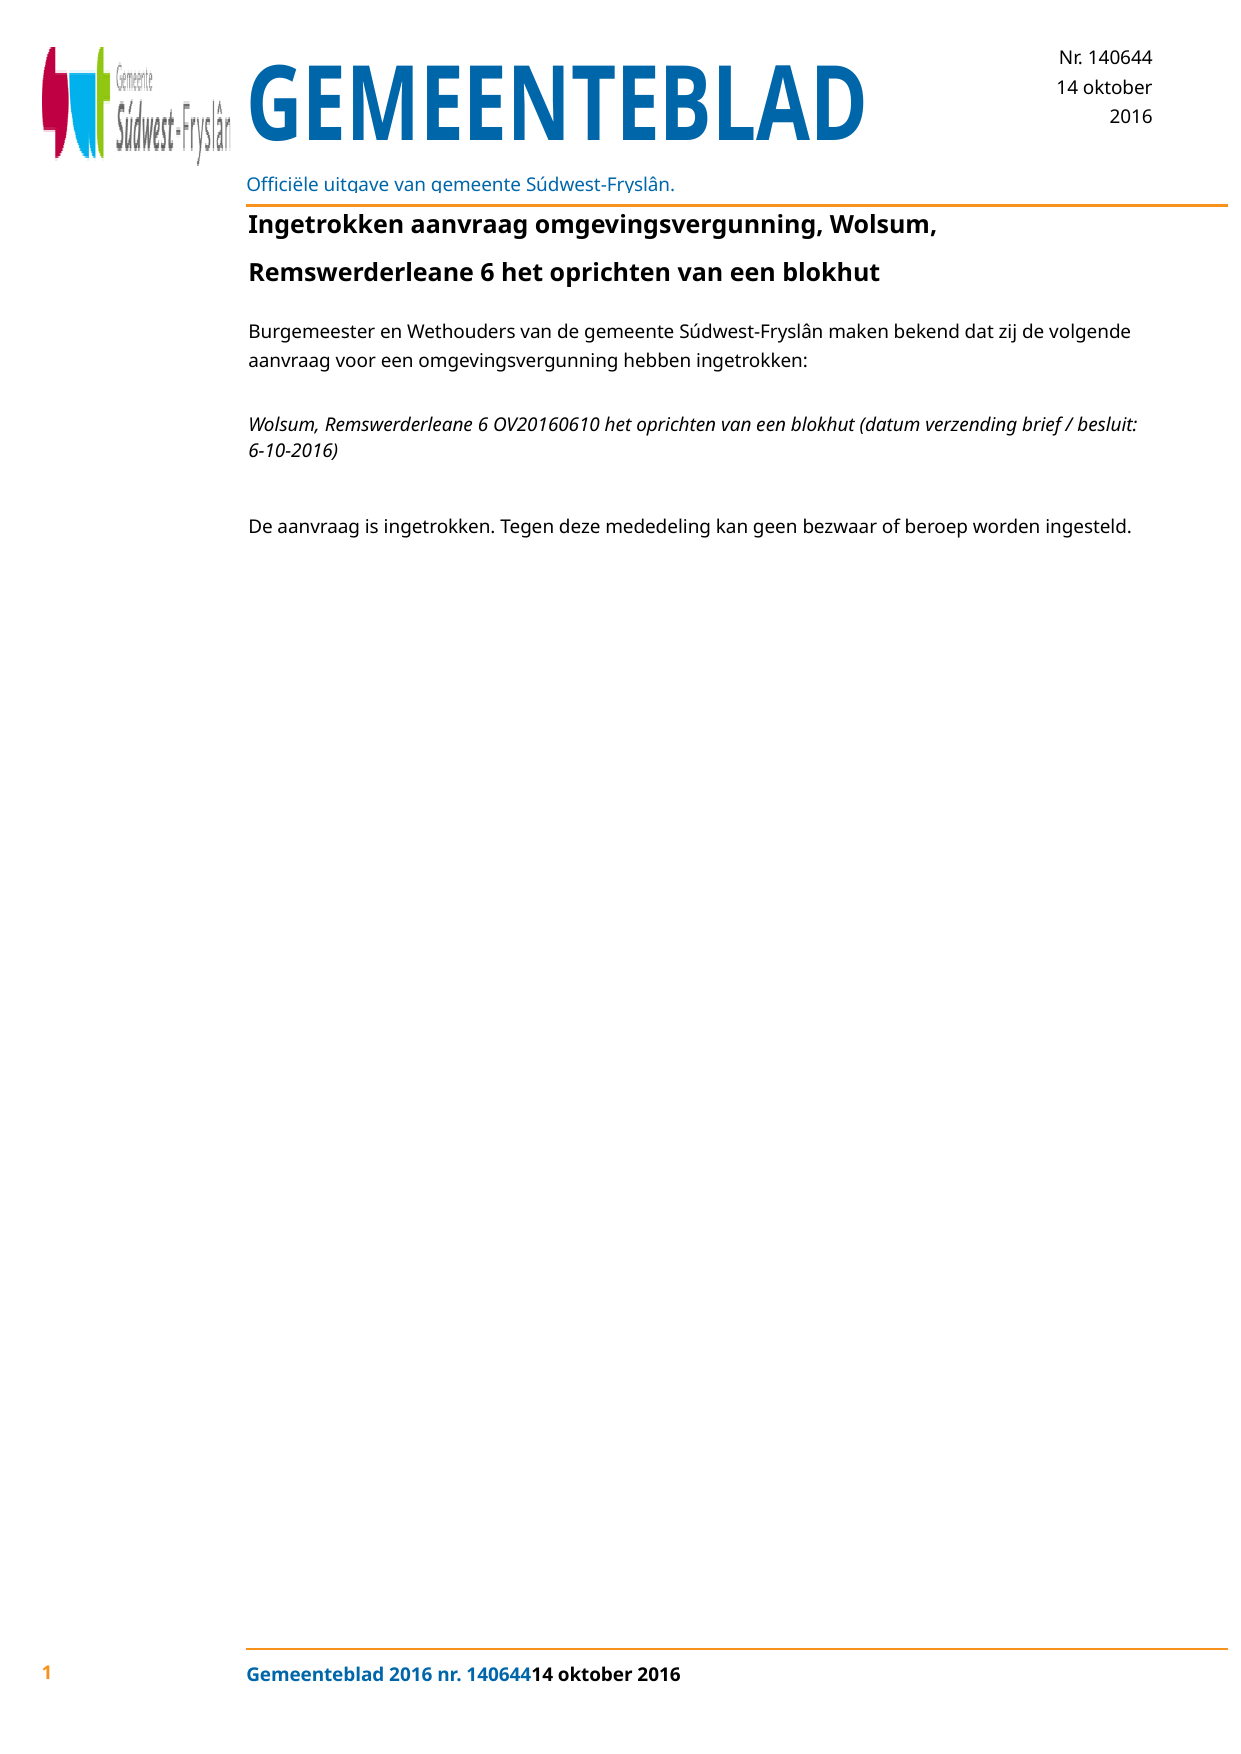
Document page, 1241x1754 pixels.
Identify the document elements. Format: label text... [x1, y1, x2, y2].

text De aanvraag is ingetrokken. Tegen deze mededeling kan geen bezwaar of beroep worden ingesteld. [248, 513, 1152, 539]
picture [41, 47, 231, 172]
text Burgemeester en Wethouders van de gemeente Súdwest-Fryslân maken bekend dat zij de volgende aanvraag voor een omgevingsvergunning hebben ingetrokken: [248, 318, 1152, 373]
text Ingetrokken aanvraag omgevingsvergunning, Wolsum, Remswerderleane 6 het oprichten van een blokhut [248, 207, 1152, 288]
text Wolsum, Remswerderleane 6 OV20160610 het oprichten van een blokhut (datum verzending brief / besluit: 6-10-2016) [248, 411, 1152, 463]
